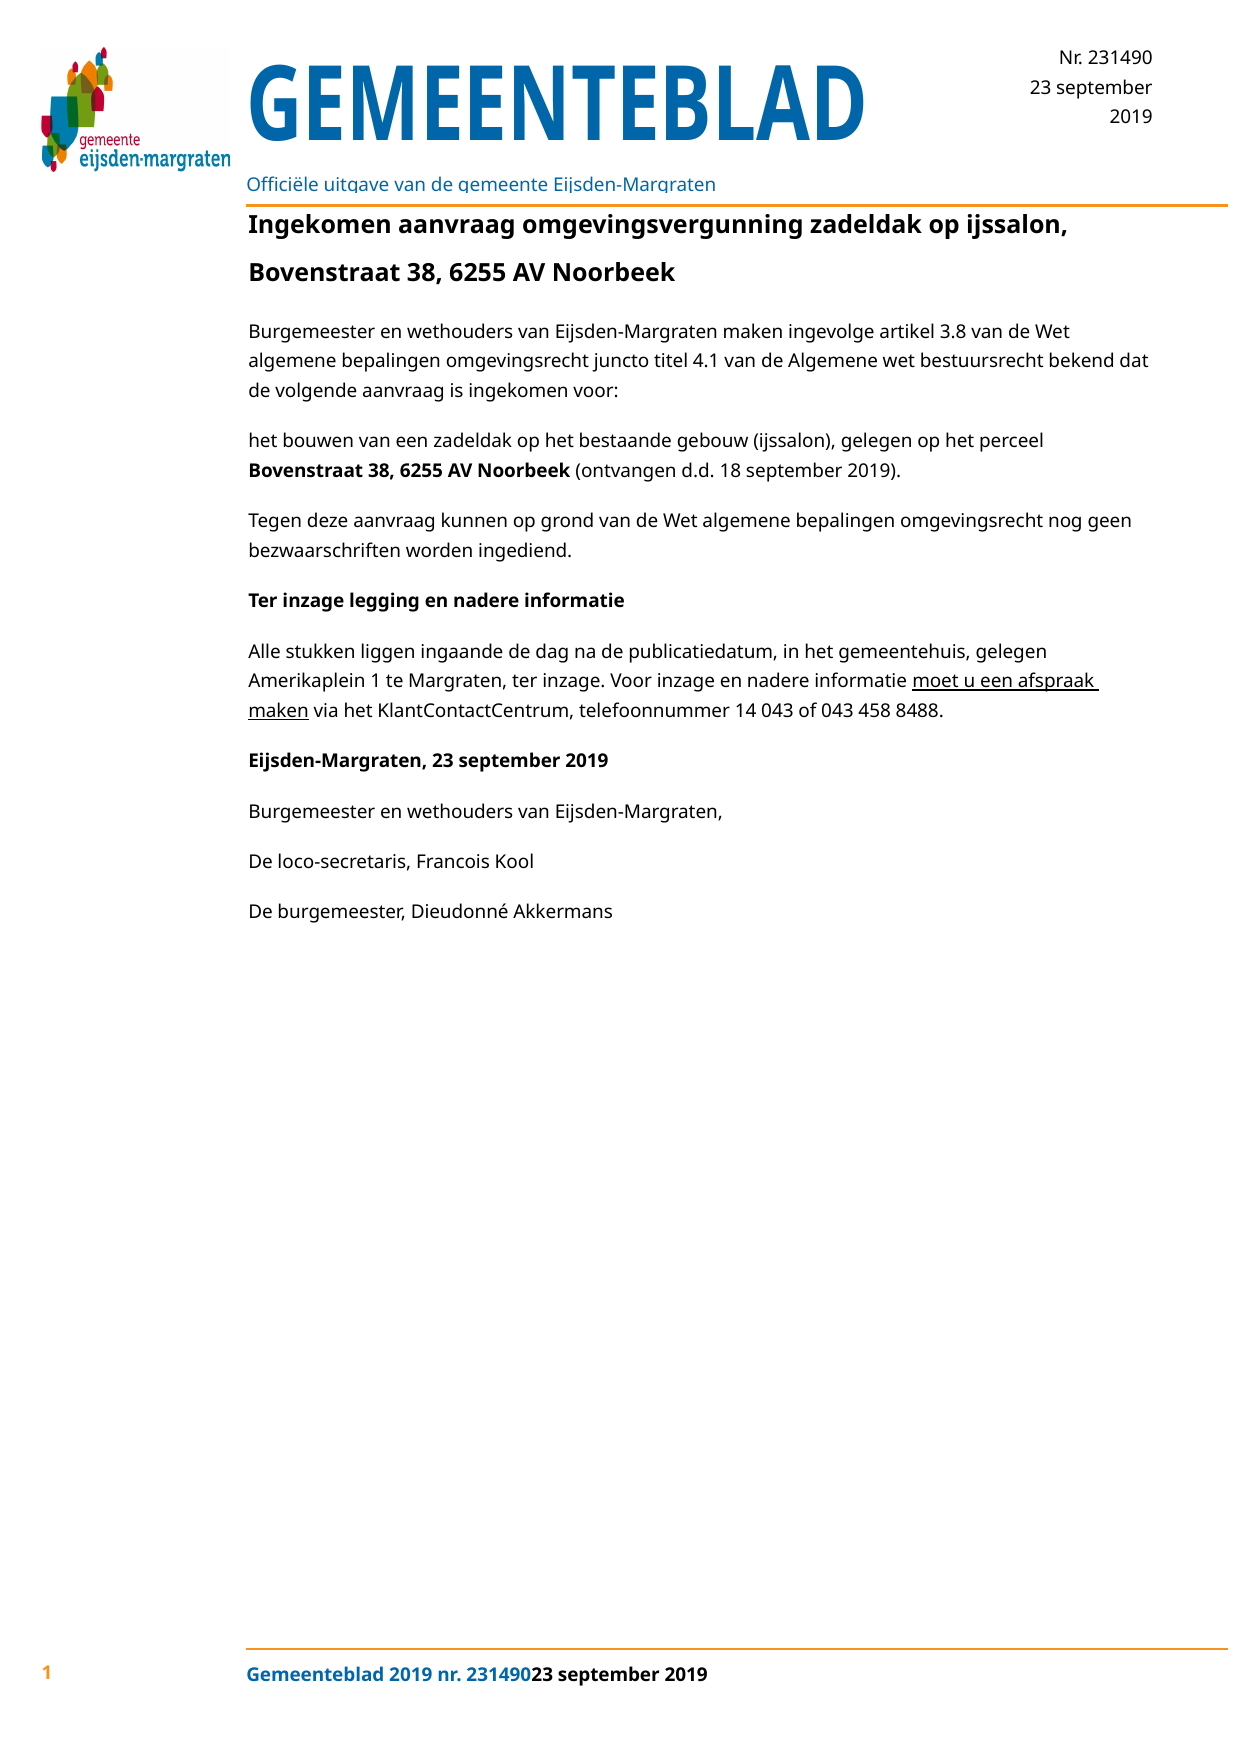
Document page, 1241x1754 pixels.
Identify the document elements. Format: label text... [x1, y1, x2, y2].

text Eijsden-Margraten, 23 september 2019 [248, 747, 1152, 773]
text het bouwen van een zadeldak op het bestaande gebouw (ijssalon), gelegen op het perceel Bovenstraat 38, 6255 AV Noorbeek (ontvangen d.d. 18 september 2019). [248, 427, 1152, 483]
text De burgemeester, Dieudonné Akkermans [248, 899, 1152, 924]
text Ter inzage legging en nadere informatie [248, 587, 1152, 613]
text Burgemeester en wethouders van Eijsden-Margraten, [248, 798, 1152, 824]
picture [41, 47, 231, 172]
text Burgemeester en wethouders van Eijsden-Margraten maken ingevolge artikel 3.8 van de Wet algemene bepalingen omgevingsrecht juncto titel 4.1 van de Algemene wet bestuursrecht bekend dat de volgende aanvraag is ingekomen voor: [248, 318, 1152, 403]
text Alle stukken liggen ingaande de dag na de publicatiedatum, in het gemeentehuis, gelegen Amerikaplein 1 te Margraten, ter inzage. Voor inzage en nadere informatie moet u een afspraak maken via het KlantContactCentrum, telefoonnummer 14 043 of 043 458 8488. [248, 638, 1152, 723]
text De loco-secretaris, Francois Kool [248, 848, 1152, 874]
text Tegen deze aanvraag kunnen op grond van de Wet algemene bepalingen omgevingsrecht nog geen bezwaarschriften worden ingediend. [248, 507, 1152, 563]
text Ingekomen aanvraag omgevingsvergunning zadeldak op ijssalon, Bovenstraat 38, 6255 AV Noorbeek [248, 207, 1152, 288]
